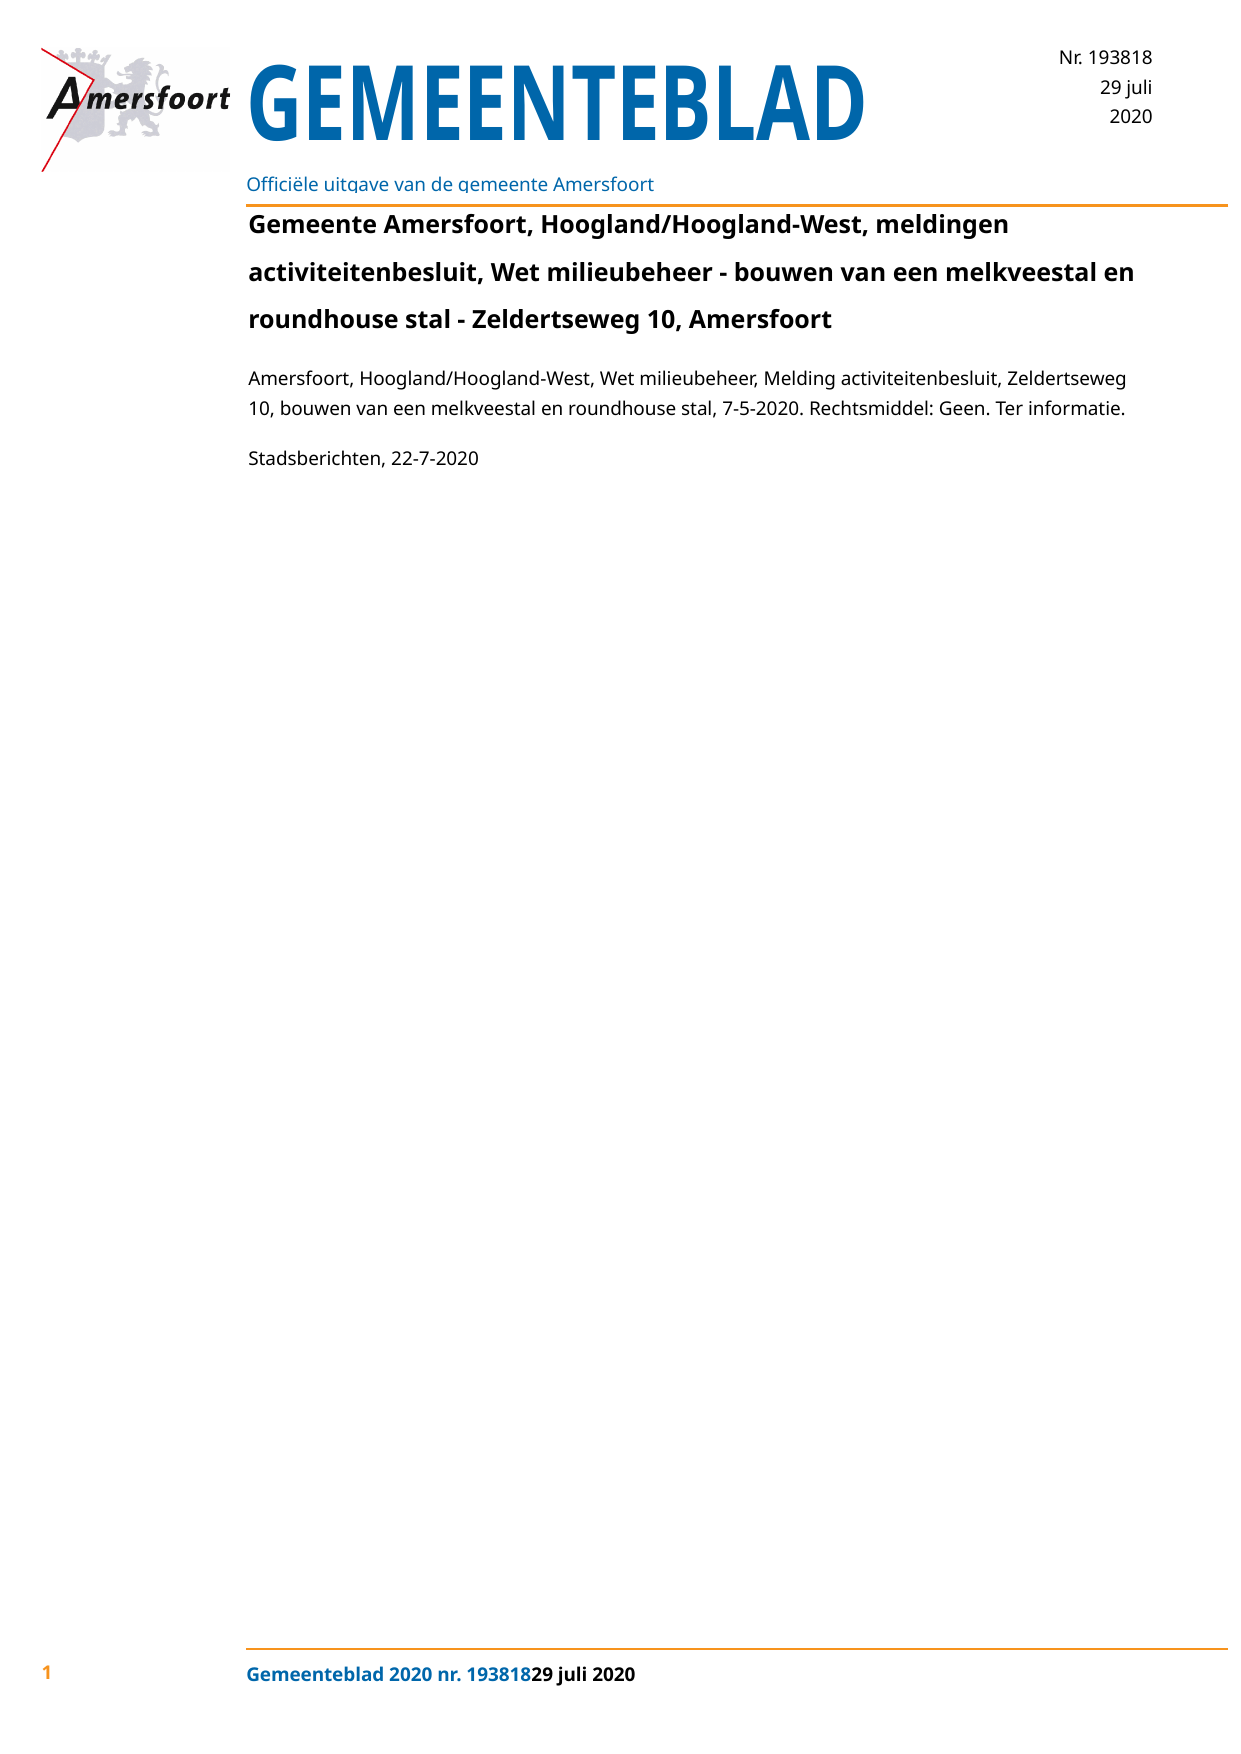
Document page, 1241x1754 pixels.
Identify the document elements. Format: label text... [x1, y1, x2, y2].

text Gemeente Amersfoort, Hoogland/Hoogland-West, meldingen activiteitenbesluit, Wet milieubeheer - bouwen van een melkveestal en roundhouse stal - Zeldertseweg 10, Amersfoort [248, 207, 1152, 336]
picture [41, 47, 231, 172]
text Amersfoort, Hoogland/Hoogland-West, Wet milieubeheer, Melding activiteitenbesluit, Zeldertseweg 10, bouwen van een melkveestal en roundhouse stal, 7-5-2020. Rechtsmiddel: Geen. Ter informatie. [248, 366, 1152, 421]
text Stadsberichten, 22-7-2020 [248, 446, 1152, 471]
